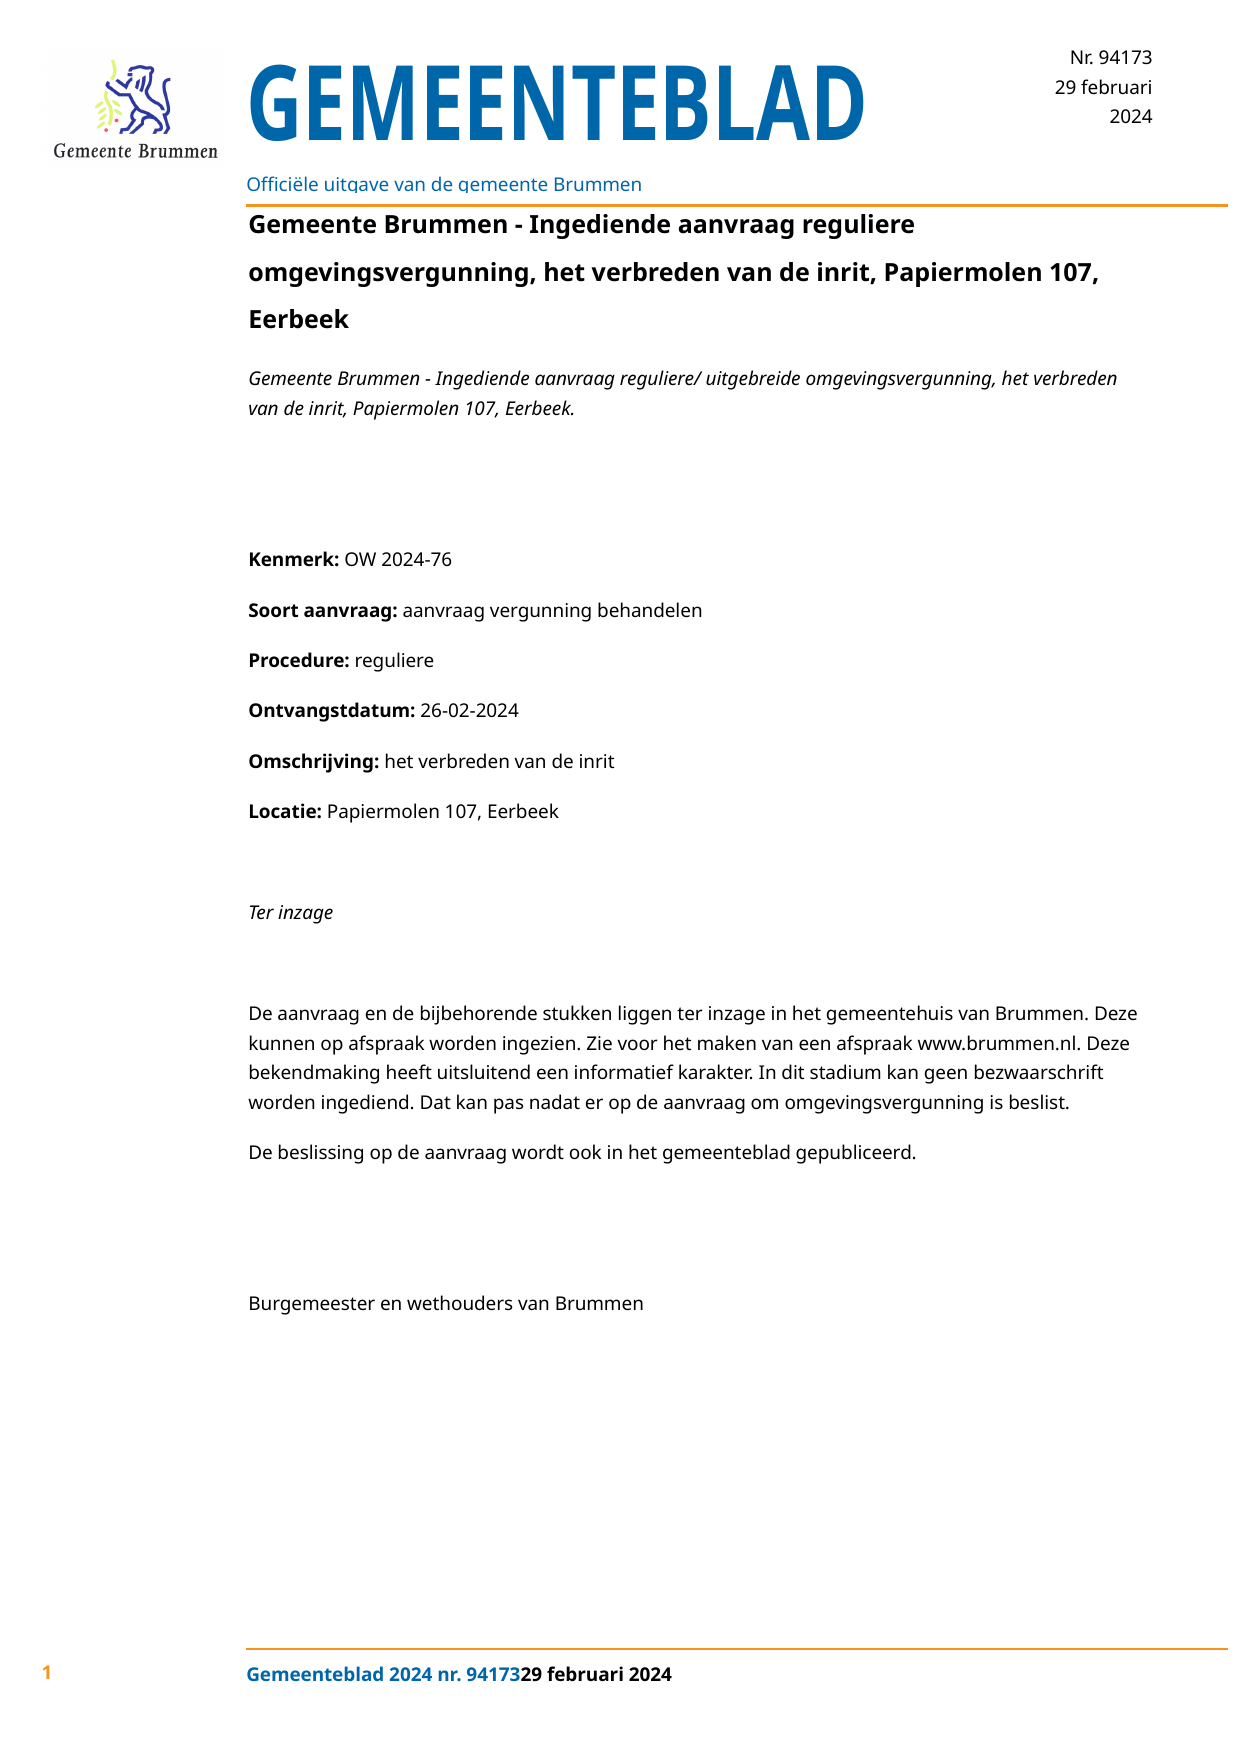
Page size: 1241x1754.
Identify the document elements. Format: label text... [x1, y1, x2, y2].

text Ter inzage [248, 899, 1152, 925]
text Omschrijving: het verbreden van de inrit [248, 748, 1152, 774]
text Ontvangstdatum: 26-02-2024 [248, 698, 1152, 723]
picture [41, 47, 231, 172]
text Soort aanvraag: aanvraag vergunning behandelen [248, 597, 1152, 622]
text Procedure: reguliere [248, 647, 1152, 673]
text Kenmerk: OW 2024-76 [248, 546, 1152, 572]
text Burgemeester en wethouders van Brummen [248, 1291, 1152, 1316]
text Gemeente Brummen - Ingediende aanvraag reguliere/ uitgebreide omgevingsvergunning, het verbreden van de inrit, Papiermolen 107, Eerbeek. [248, 366, 1152, 421]
text Gemeente Brummen - Ingediende aanvraag reguliere omgevingsvergunning, het verbreden van de inrit, Papiermolen 107, Eerbeek [248, 207, 1152, 336]
text De beslissing op de aanvraag wordt ook in het gemeenteblad gepubliceerd. [248, 1139, 1152, 1165]
text Locatie: Papiermolen 107, Eerbeek [248, 798, 1152, 824]
text De aanvraag en de bijbehorende stukken liggen ter inzage in het gemeentehuis van Brummen. Deze kunnen op afspraak worden ingezien. Zie voor het maken van een afspraak www.brummen.nl. Deze bekendmaking heeft uitsluitend een informatief karakter. In dit stadium kan geen bezwaarschrift worden ingediend. Dat kan pas nadat er op de aanvraag om omgevingsvergunning is beslist. [248, 1000, 1152, 1114]
